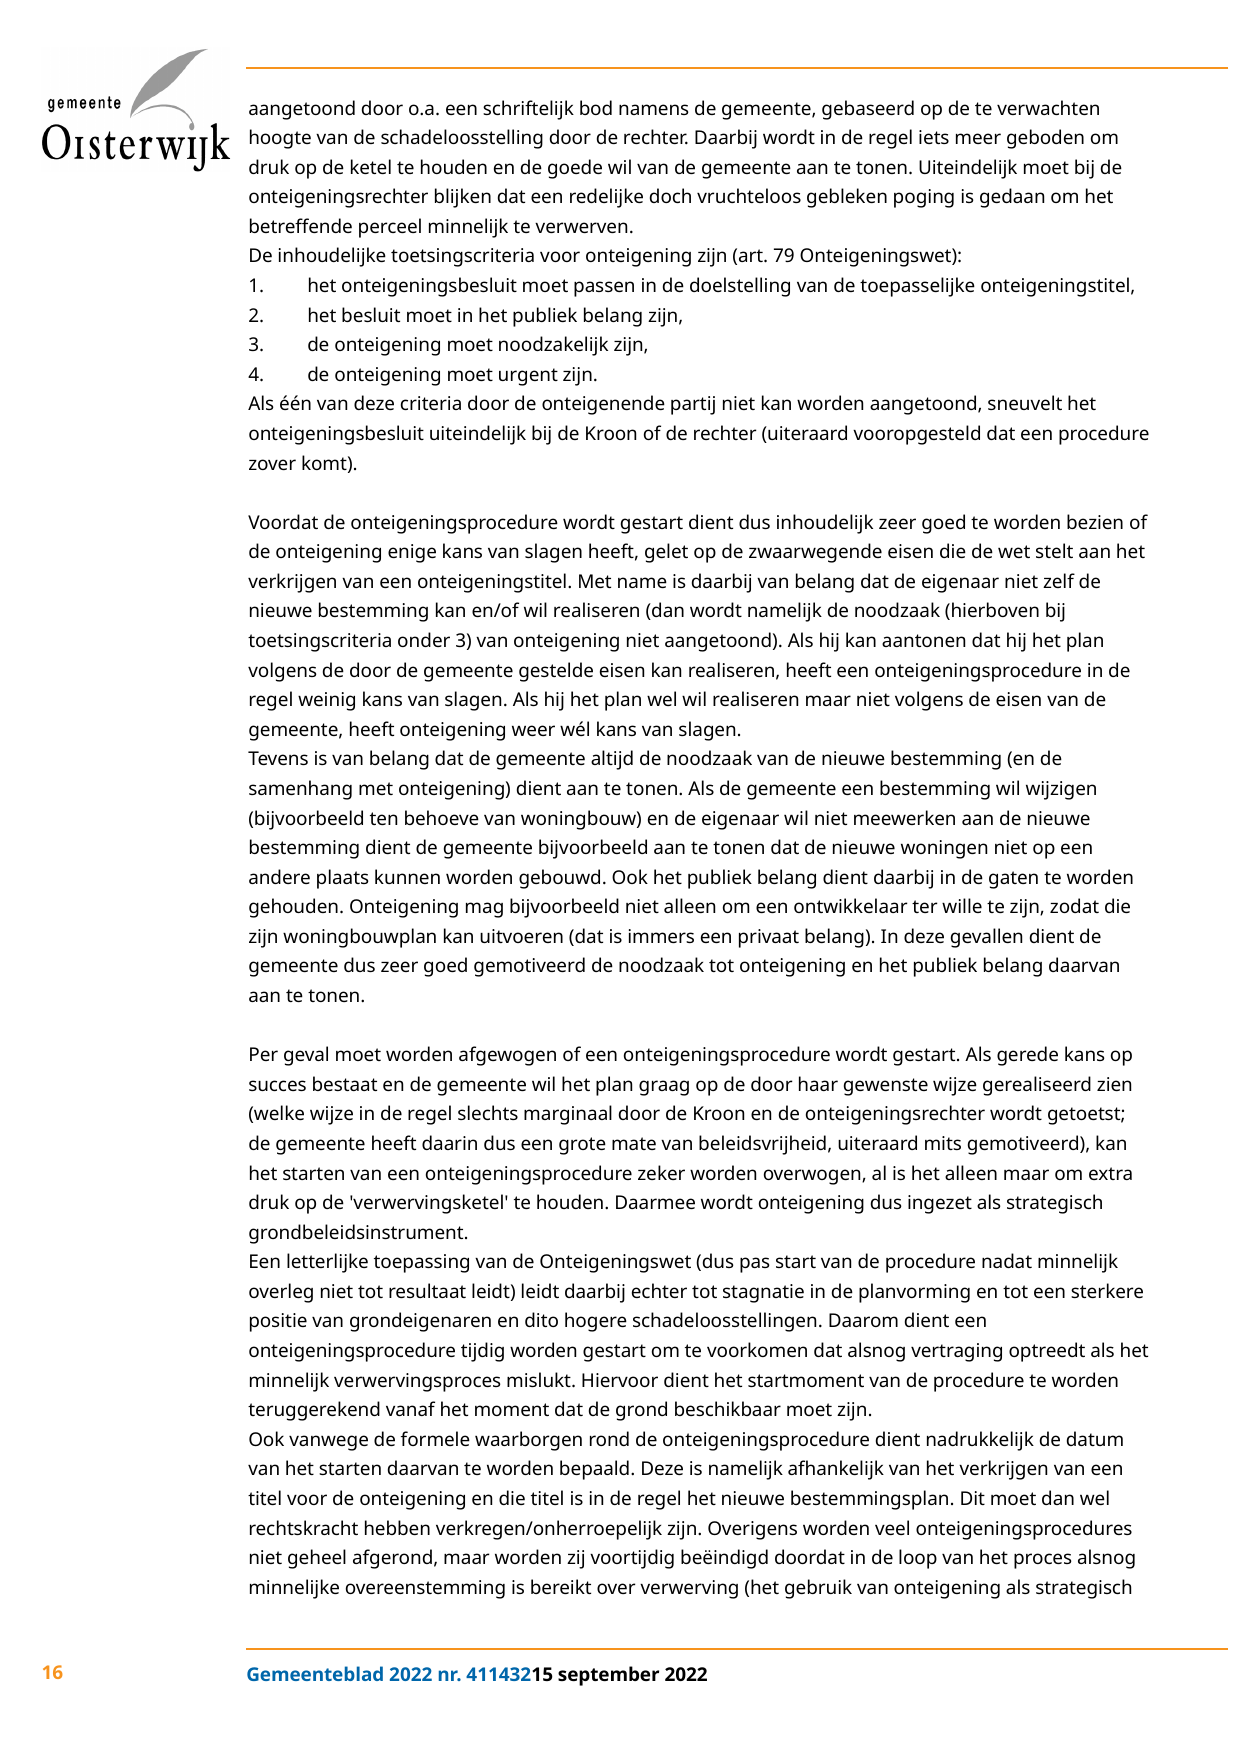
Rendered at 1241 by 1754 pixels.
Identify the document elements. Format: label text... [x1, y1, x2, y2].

text De inhoudelijke toetsingscriteria voor onteigening zijn (art. 79 Onteigeningswet): [248, 243, 1152, 268]
text Per geval moet worden afgewogen of een onteigeningsprocedure wordt gestart. Als gerede kans op succes bestaat en de gemeente wil het plan graag op de door haar gewenste wijze gerealiseerd zien (welke wijze in de regel slechts marginaal door de Kroon en de onteigeningsrechter wordt getoetst; de gemeente heeft daarin dus een grote mate van beleidsvrijheid, uiteraard mits gemotiveerd), kan het starten van een onteigeningsprocedure zeker worden overwogen, al is het alleen maar om extra druk op de 'verwervingsketel' te houden. Daarmee wordt onteigening dus ingezet als strategisch grondbeleidsinstrument. [248, 1041, 1152, 1245]
list het onteigeningsbesluit moet passen in de doelstelling van de toepasselijke onteigeningstitel, [248, 272, 1152, 298]
text Tevens is van belang dat de gemeente altijd de noodzaak van de nieuwe bestemming (en de samenhang met onteigening) dient aan te tonen. Als de gemeente een bestemming wil wijzigen (bijvoorbeeld ten behoeve van woningbouw) en de eigenaar wil niet meewerken aan de nieuwe bestemming dient de gemeente bijvoorbeeld aan te tonen dat de nieuwe woningen niet op een andere plaats kunnen worden gebouwd. Ook het publiek belang dient daarbij in de gaten te worden gehouden. Onteigening mag bijvoorbeeld niet alleen om een ontwikkelaar ter wille te zijn, zodat die zijn woningbouwplan kan uitvoeren (dat is immers een privaat belang). In deze gevallen dient de gemeente dus zeer goed gemotiveerd de noodzaak tot onteigening en het publiek belang daarvan aan te tonen. [248, 746, 1152, 1008]
text Voordat de onteigeningsprocedure wordt gestart dient dus inhoudelijk zeer goed te worden bezien of de onteigening enige kans van slagen heeft, gelet op de zwaarwegende eisen die de wet stelt aan het verkrijgen van een onteigeningstitel. Met name is daarbij van belang dat de eigenaar niet zelf de nieuwe bestemming kan en/of wil realiseren (dan wordt namelijk de noodzaak (hierboven bij toetsingscriteria onder 3) van onteigening niet aangetoond). Als hij kan aantonen dat hij het plan volgens de door de gemeente gestelde eisen kan realiseren, heeft een onteigeningsprocedure in de regel weinig kans van slagen. Als hij het plan wel wil realiseren maar niet volgens de eisen van de gemeente, heeft onteigening weer wél kans van slagen. [248, 509, 1152, 742]
list de onteigening moet urgent zijn. [248, 361, 1152, 387]
picture [41, 47, 231, 172]
list het besluit moet in het publiek belang zijn, [248, 302, 1152, 328]
text Ook vanwege de formele waarborgen rond de onteigeningsprocedure dient nadrukkelijk de datum van het starten daarvan te worden bepaald. Deze is namelijk afhankelijk van het verkrijgen van een titel voor de onteigening en die titel is in de regel het nieuwe bestemmingsplan. Dit moet dan wel rechtskracht hebben verkregen/onherroepelijk zijn. Overigens worden veel onteigeningsprocedures niet geheel afgerond, maar worden zij voortijdig beëindigd doordat in de loop van het proces alsnog minnelijke overeenstemming is bereikt over verwerving (het gebruik van onteigening als strategisch [248, 1426, 1152, 1600]
text aangetoond door o.a. een schriftelijk bod namens de gemeente, gebaseerd op de te verwachten hoogte van de schadeloosstelling door de rechter. Daarbij wordt in de regel iets meer geboden om druk op de ketel te houden en de goede wil van de gemeente aan te tonen. Uiteindelijk moet bij de onteigeningsrechter blijken dat een redelijke doch vruchteloos gebleken poging is gedaan om het betreffende perceel minnelijk te verwerven. [248, 95, 1152, 239]
text Als één van deze criteria door de onteigenende partij niet kan worden aangetoond, sneuvelt het onteigeningsbesluit uiteindelijk bij de Kroon of de rechter (uiteraard vooropgesteld dat een procedure zover komt). [248, 391, 1152, 476]
list de onteigening moet noodzakelijk zijn, [248, 331, 1152, 357]
text Een letterlijke toepassing van de Onteigeningswet (dus pas start van de procedure nadat minnelijk overleg niet tot resultaat leidt) leidt daarbij echter tot stagnatie in de planvorming en tot een sterkere positie van grondeigenaren en dito hogere schadeloosstellingen. Daarom dient een onteigeningsprocedure tijdig worden gestart om te voorkomen dat alsnog vertraging optreedt als het minnelijk verwervingsproces mislukt. Hiervoor dient het startmoment van de procedure te worden teruggerekend vanaf het moment dat de grond beschikbaar moet zijn. [248, 1248, 1152, 1422]
